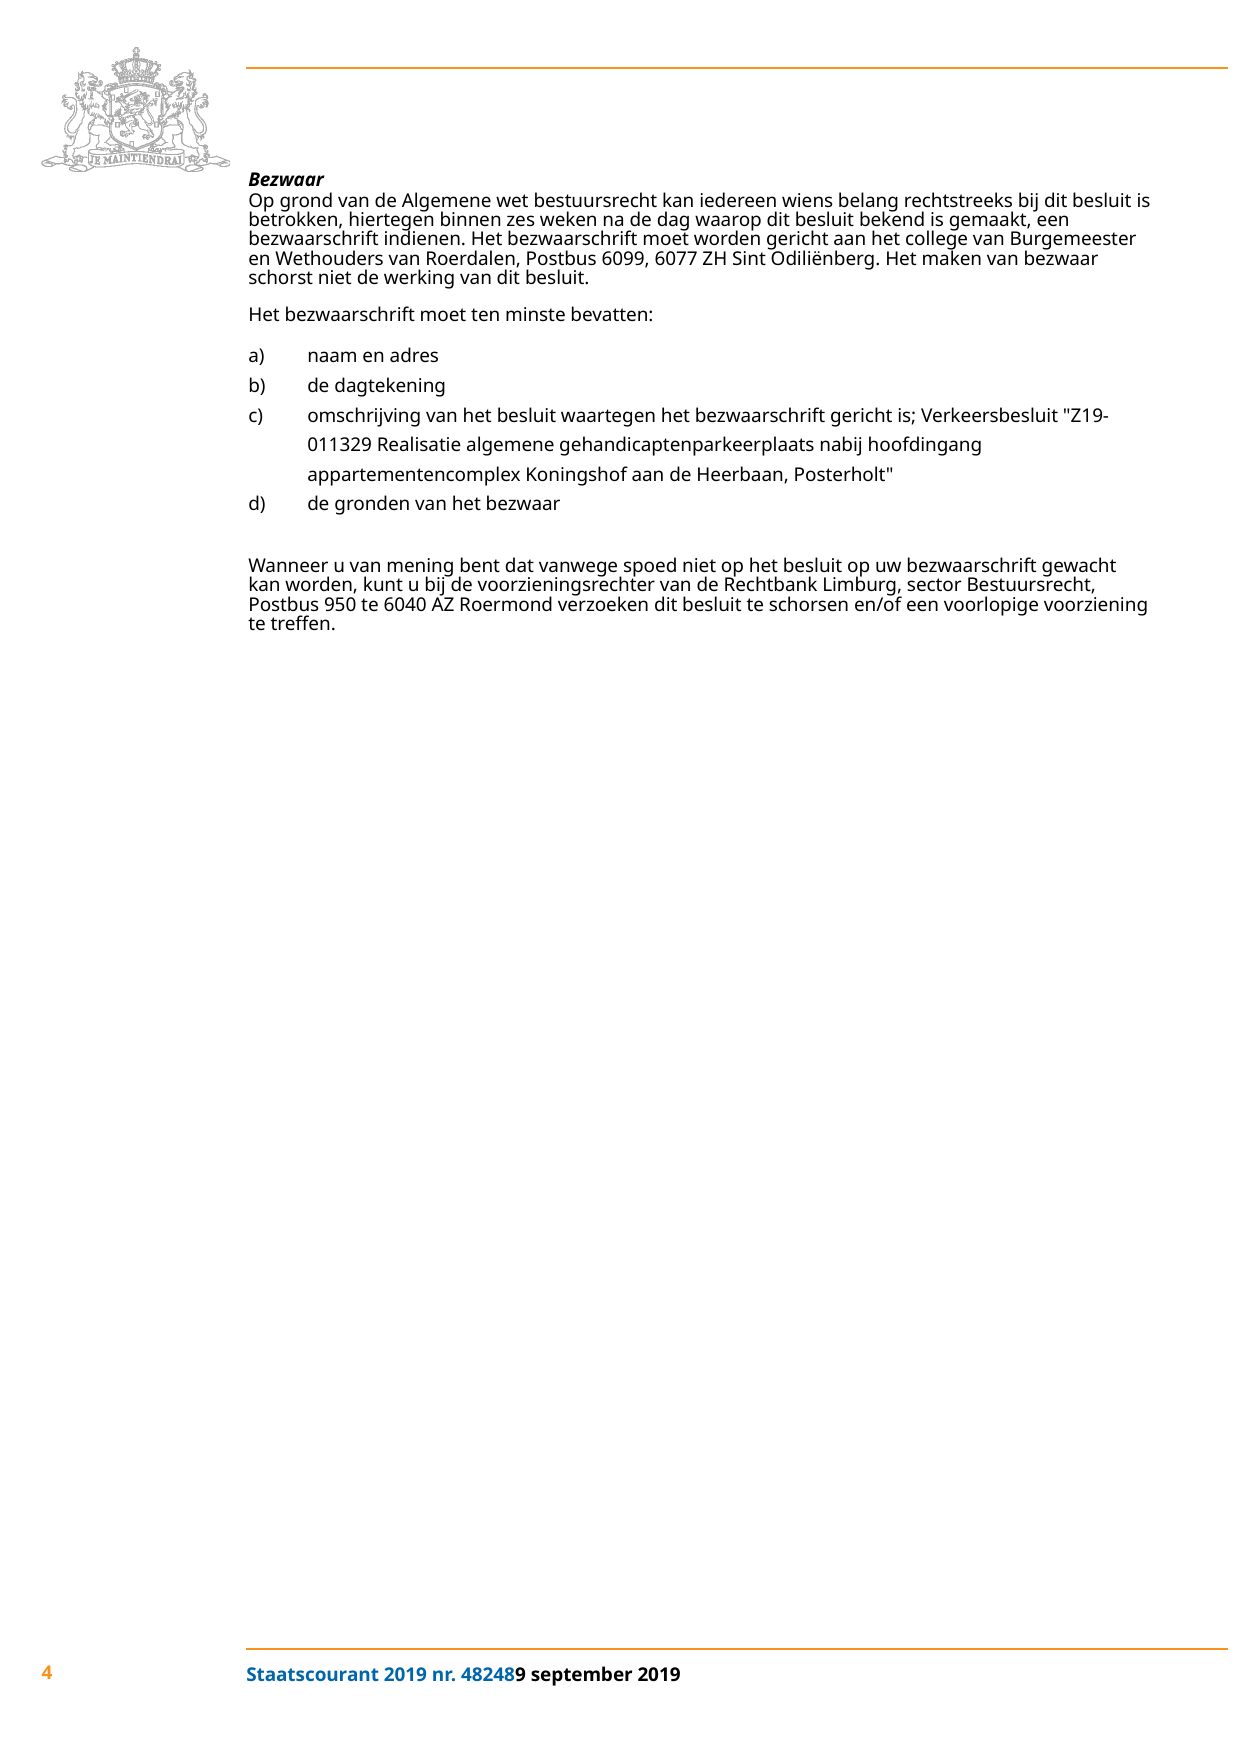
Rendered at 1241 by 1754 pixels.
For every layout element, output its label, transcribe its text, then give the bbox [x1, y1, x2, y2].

list de dagtekening [248, 372, 1152, 398]
list omschrijving van het besluit waartegen het bezwaarschrift gericht is; Verkeersbesluit "Z19-011329 Realisatie algemene gehandicaptenparkeerplaats nabij hoofdingang appartementencomplex Koningshof aan de Heerbaan, Posterholt" [248, 402, 1152, 487]
text Het bezwaarschrift moet ten minste bevatten: [248, 306, 1152, 325]
text Op grond van de Algemene wet bestuursrecht kan iedereen wiens belang rechtstreeks bij dit besluit is betrokken, hiertegen binnen zes weken na de dag waarop dit besluit bekend is gemaakt, een bezwaarschrift indienen. Het bezwaarschrift moet worden gericht aan het college van Burgemeester en Wethouders van Roerdalen, Postbus 6099, 6077 ZH Sint Odiliënberg. Het maken van bezwaar schorst niet de werking van dit besluit. [248, 192, 1152, 288]
text Wanneer u van mening bent dat vanwege spoed niet op het besluit op uw bezwaarschrift gewacht kan worden, kunt u bij de voorzieningsrechter van de Rechtbank Limburg, sector Bestuursrecht, Postbus 950 te 6040 AZ Roermond verzoeken dit besluit te schorsen en/of een voorlopige voorziening te treffen. [248, 557, 1152, 634]
list de gronden van het bezwaar [248, 491, 1152, 516]
list naam en adres [248, 343, 1152, 368]
picture [41, 47, 231, 172]
text Bezwaar [248, 166, 1152, 192]
